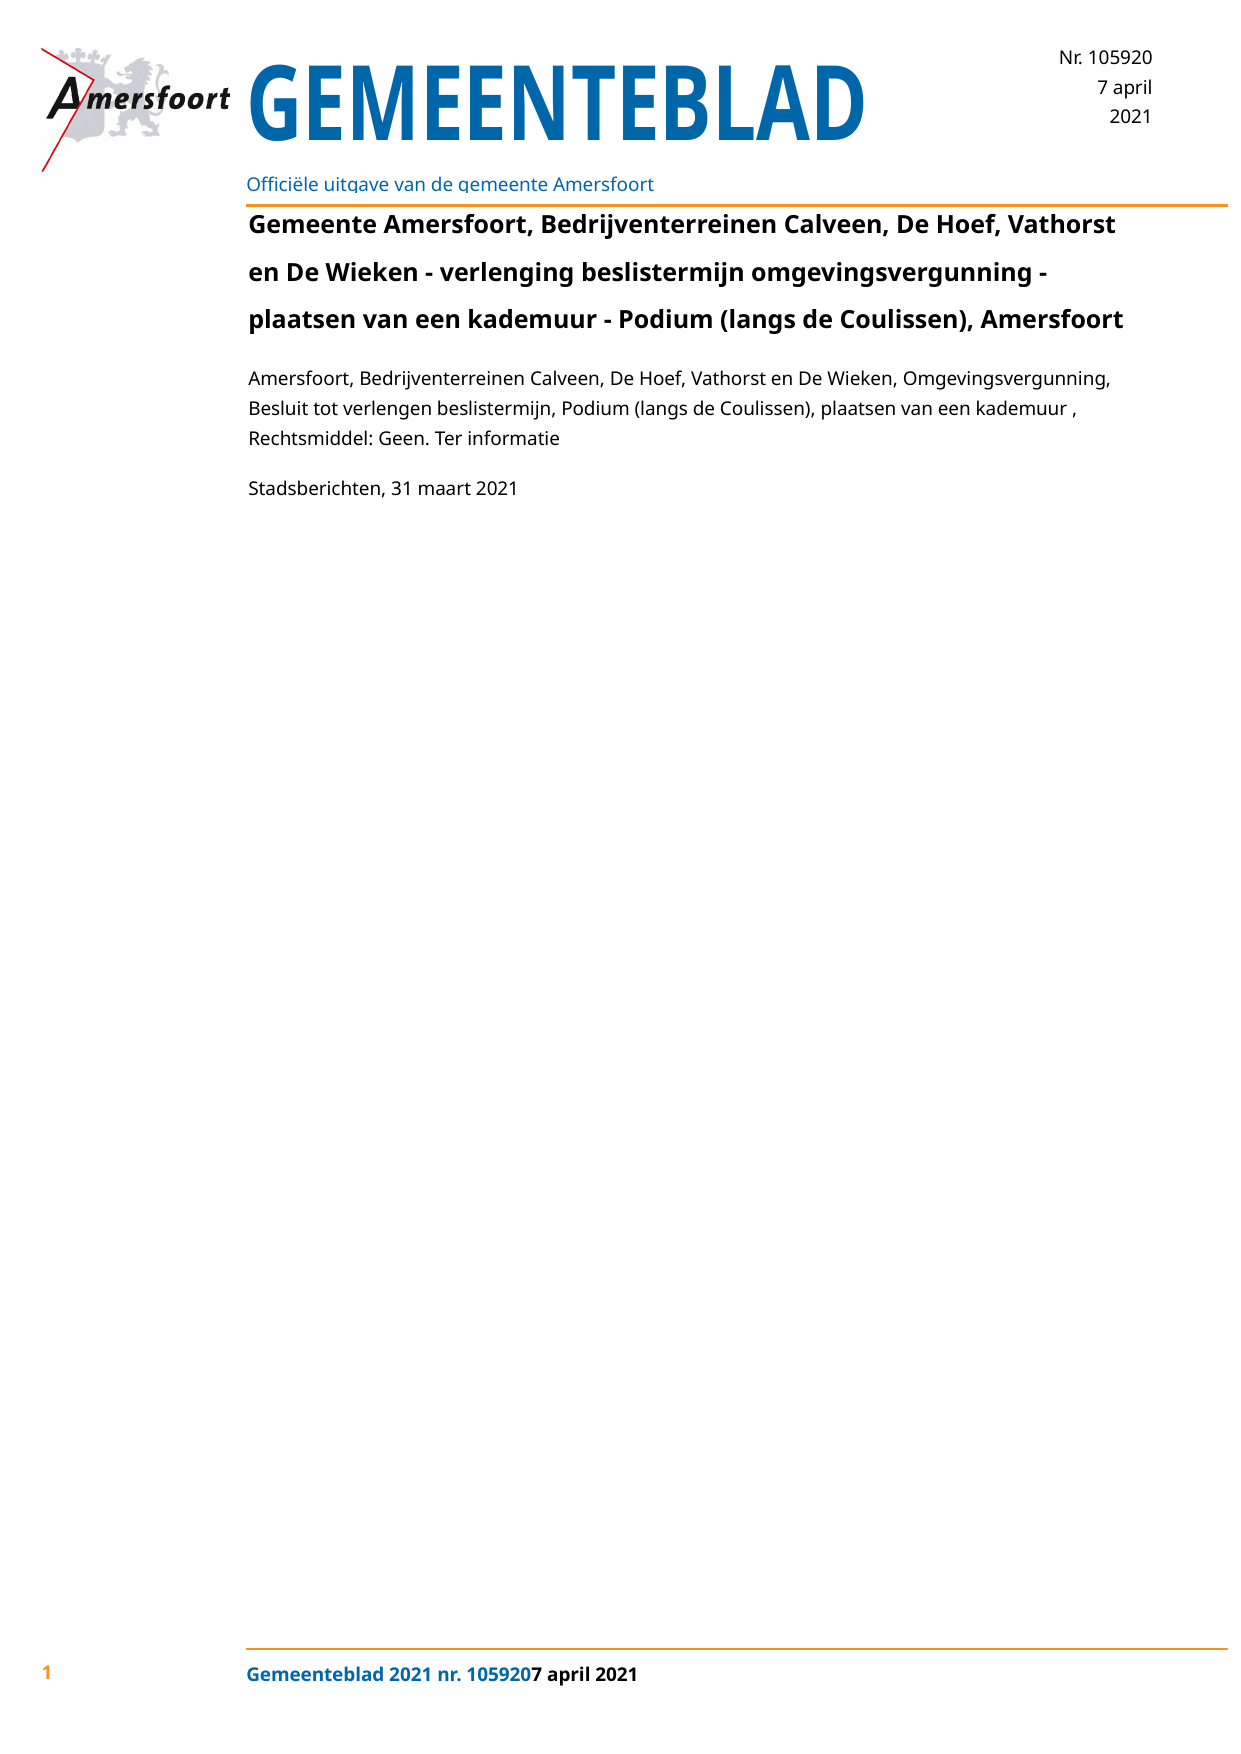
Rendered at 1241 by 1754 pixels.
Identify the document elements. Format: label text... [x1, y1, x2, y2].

picture [41, 47, 231, 172]
text Gemeente Amersfoort, Bedrijventerreinen Calveen, De Hoef, Vathorst en De Wieken - verlenging beslistermijn omgevingsvergunning - plaatsen van een kademuur - Podium (langs de Coulissen), Amersfoort [248, 207, 1152, 336]
text Stadsberichten, 31 maart 2021 [248, 475, 1152, 501]
text Amersfoort, Bedrijventerreinen Calveen, De Hoef, Vathorst en De Wieken, Omgevingsvergunning, Besluit tot verlengen beslistermijn, Podium (langs de Coulissen), plaatsen van een kademuur , Rechtsmiddel: Geen. Ter informatie [248, 366, 1152, 450]
